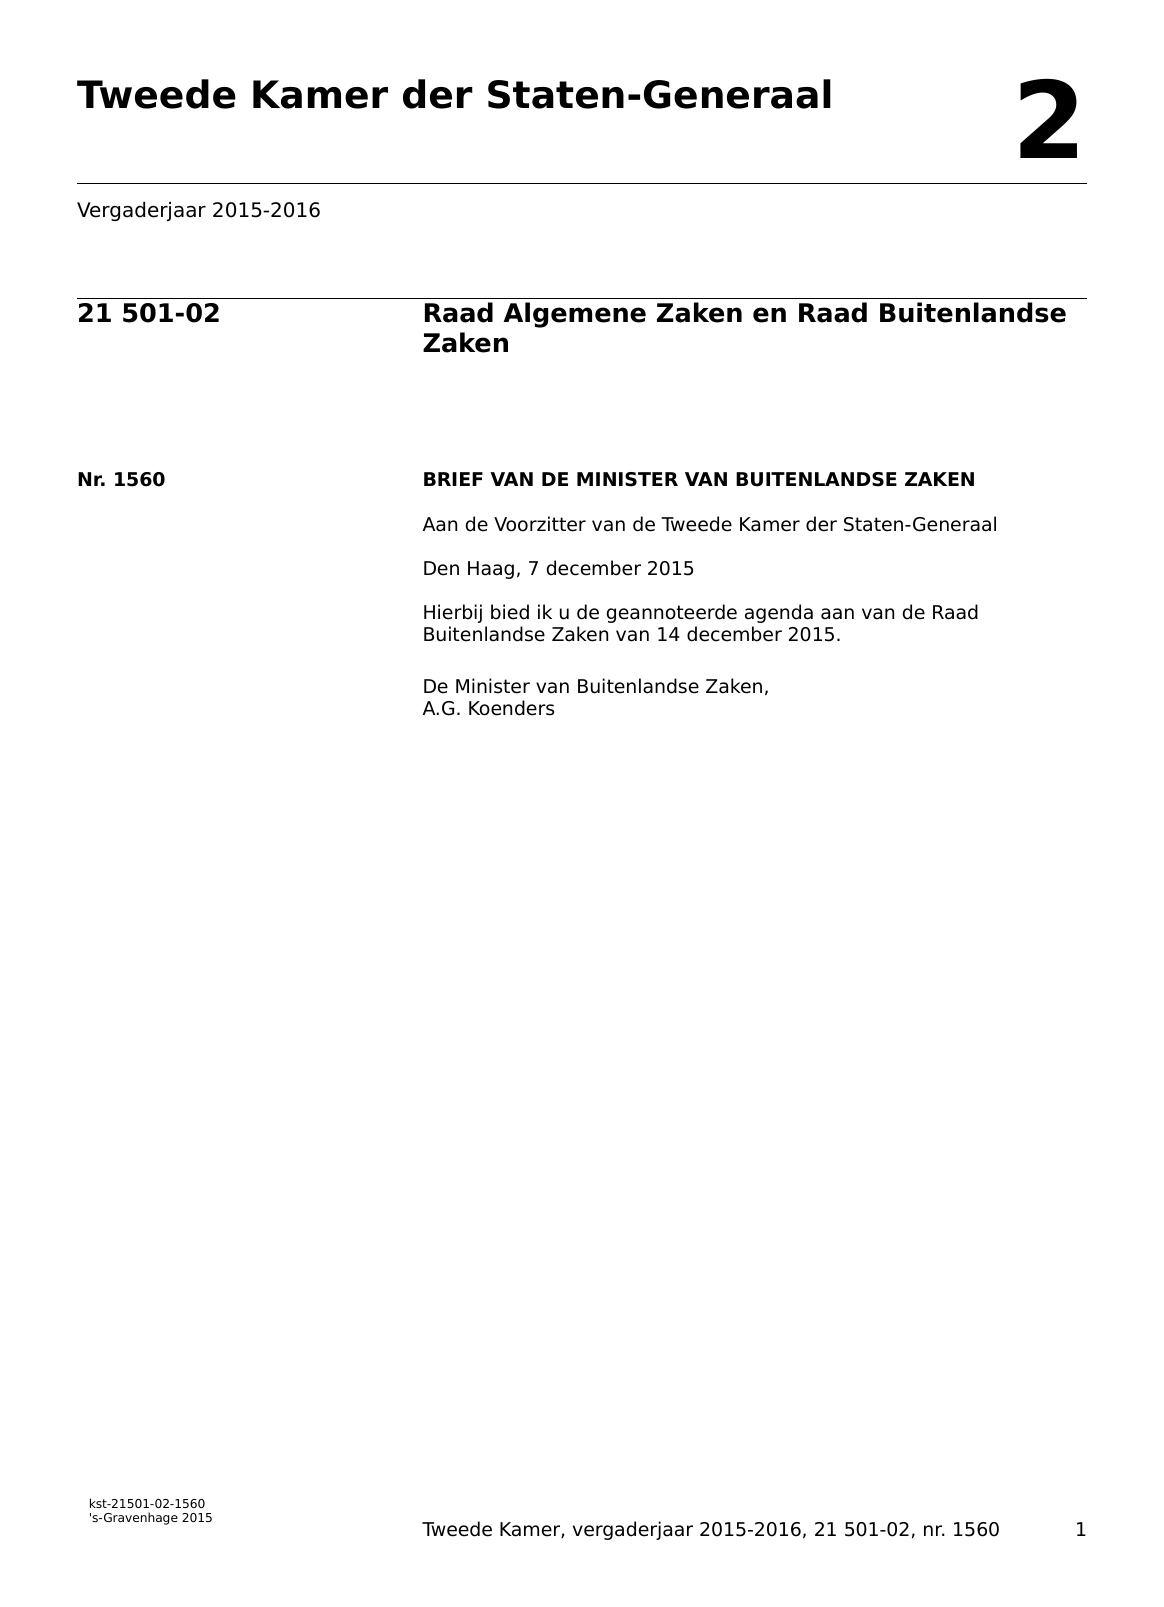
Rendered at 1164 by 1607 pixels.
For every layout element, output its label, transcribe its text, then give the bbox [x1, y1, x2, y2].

subtitle 21 501-02 Raad Algemene Zaken en Raad Buitenlandse Zaken [77, 299, 1087, 358]
text kst-21501-02-1560 [88, 1497, 323, 1511]
table_header 2 [886, 59, 1087, 183]
text 's-Gravenhage 2015 [88, 1511, 323, 1525]
text Hierbij bied ik u de geannoteerde agenda aan van de Raad Buitenlandse Zaken van 14 december 2015. [422, 602, 1087, 646]
text Aan de Voorzitter van de Tweede Kamer der Staten-Generaal [422, 513, 1087, 536]
table_cell Vergaderjaar 2015-2016 [77, 184, 1087, 298]
subtitle Nr. 1560 BRIEF VAN DE MINISTER VAN BUITENLANDSE ZAKEN [77, 469, 1087, 491]
table_header Tweede Kamer der Staten-Generaal [77, 59, 886, 183]
text Den Haag, 7 december 2015 [422, 558, 1087, 580]
text De Minister van Buitenlandse Zaken, A.G. Koenders [422, 676, 1087, 720]
